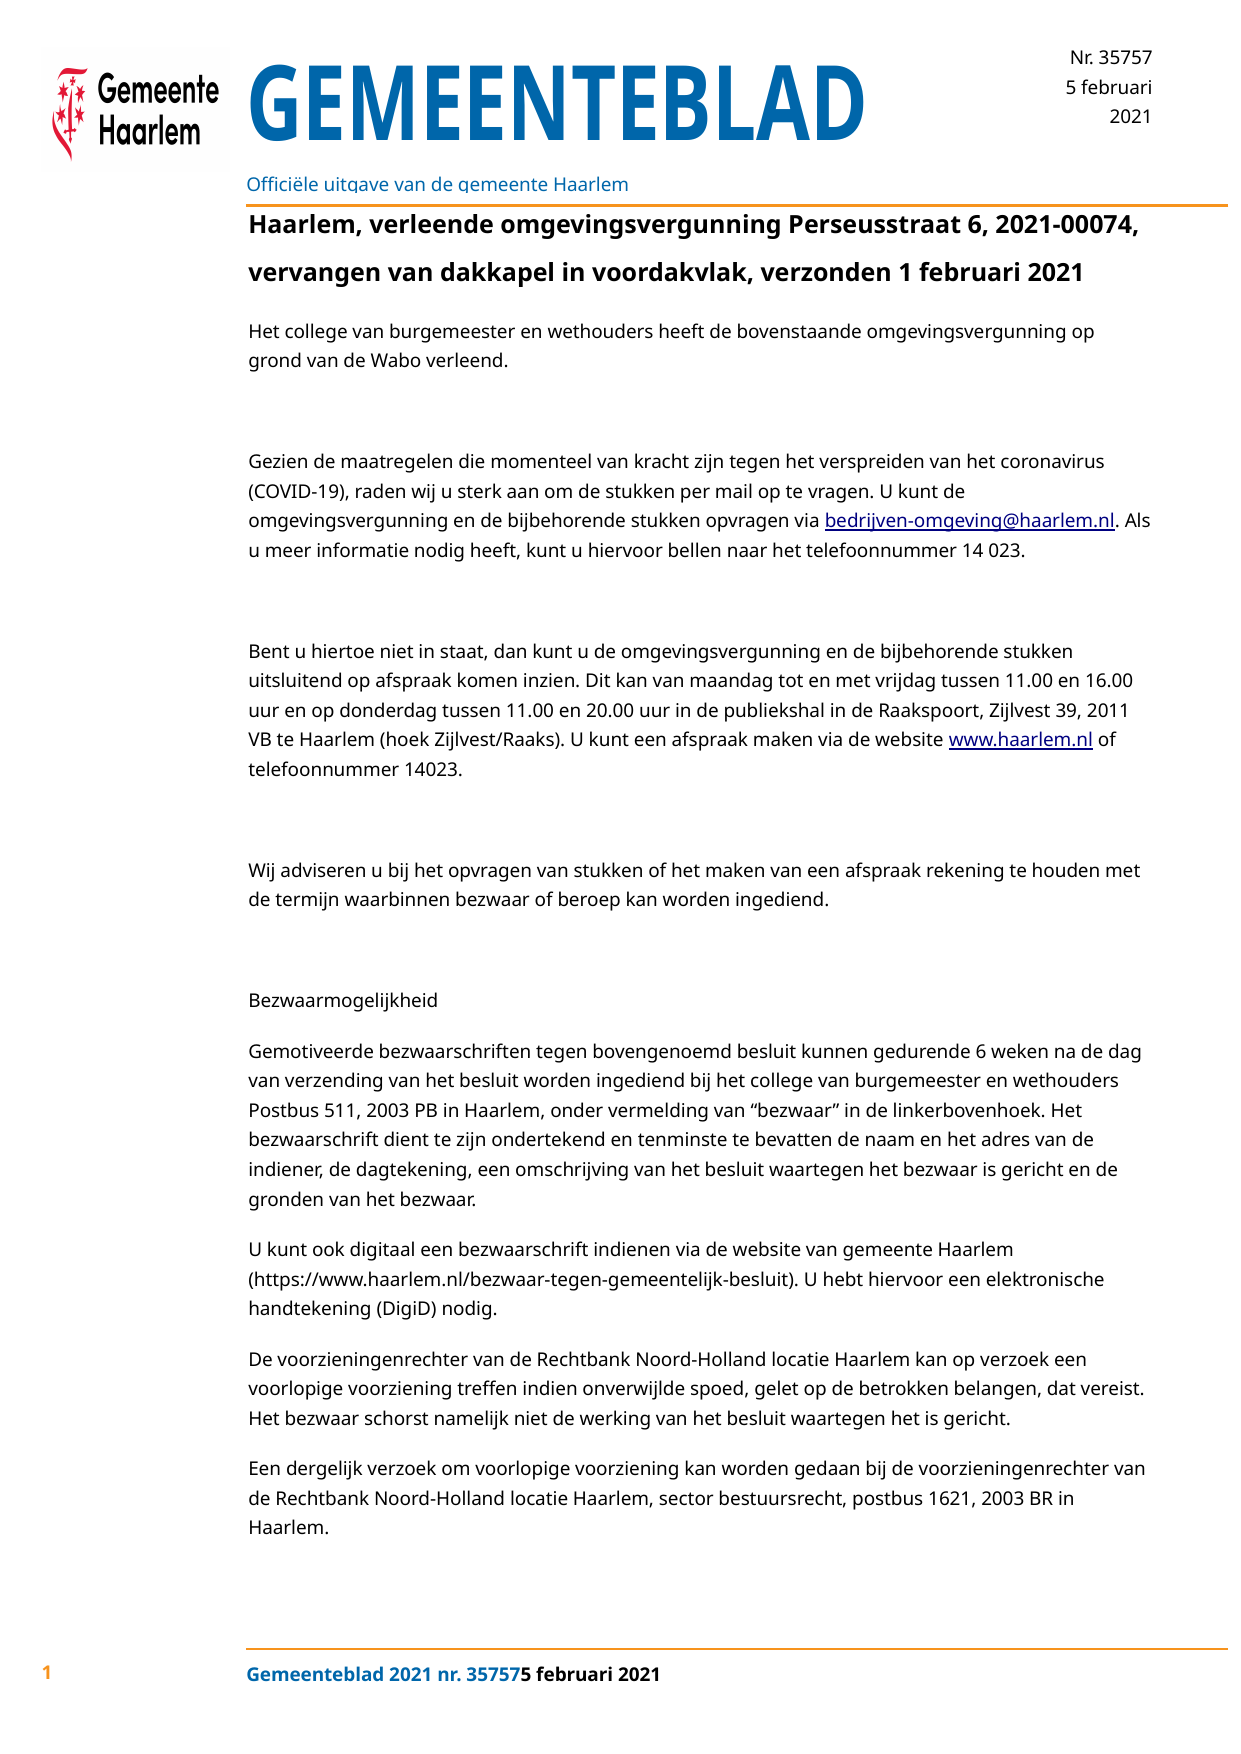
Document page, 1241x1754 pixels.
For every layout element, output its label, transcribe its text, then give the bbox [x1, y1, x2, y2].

text Haarlem, verleende omgevingsvergunning Perseusstraat 6, 2021-00074, vervangen van dakkapel in voordakvlak, verzonden 1 februari 2021 [248, 207, 1152, 288]
text De voorzieningenrechter van de Rechtbank Noord-Holland locatie Haarlem kan op verzoek een voorlopige voorziening treffen indien onverwijlde spoed, gelet op de betrokken belangen, dat vereist. Het bezwaar schorst namelijk niet de werking van het besluit waartegen het is gericht. [248, 1346, 1152, 1431]
text Bent u hiertoe niet in staat, dan kunt u de omgevingsvergunning en de bijbehorende stukken uitsluitend op afspraak komen inzien. Dit kan van maandag tot en met vrijdag tussen 11.00 en 16.00 uur en op donderdag tussen 11.00 en 20.00 uur in de publiekshal in de Raakspoort, Zijlvest 39, 2011 VB te Haarlem (hoek Zijlvest/Raaks). U kunt een afspraak maken via de website www.haarlem.nl of telefoonnummer 14023. [248, 638, 1152, 782]
text Gezien de maatregelen die momenteel van kracht zijn tegen het verspreiden van het coronavirus (COVID-19), raden wij u sterk aan om de stukken per mail op te vragen. U kunt de omgevingsvergunning en de bijbehorende stukken opvragen via bedrijven-omgeving@haarlem.nl. Als u meer informatie nodig heeft, kunt u hiervoor bellen naar het telefoonnummer 14 023. [248, 448, 1152, 563]
text Bezwaarmogelijkheid [248, 987, 1152, 1013]
text Gemotiveerde bezwaarschriften tegen bovengenoemd besluit kunnen gedurende 6 weken na de dag van verzending van het besluit worden ingediend bij het college van burgemeester en wethouders Postbus 511, 2003 PB in Haarlem, onder vermelding van “bezwaar” in de linkerbovenhoek. Het bezwaarschrift dient te zijn ondertekend en tenminste te bevatten de naam en het adres van de indiener, de dagtekening, een omschrijving van het besluit waartegen het bezwaar is gericht en de gronden van het bezwaar. [248, 1038, 1152, 1212]
picture [41, 47, 231, 172]
text U kunt ook digitaal een bezwaarschrift indienen via de website van gemeente Haarlem (https://www.haarlem.nl/bezwaar-tegen-gemeentelijk-besluit). U hebt hiervoor een elektronische handtekening (DigiD) nodig. [248, 1236, 1152, 1321]
text Het college van burgemeester en wethouders heeft de bovenstaande omgevingsvergunning op grond van de Wabo verleend. [248, 318, 1152, 373]
text Wij adviseren u bij het opvragen van stukken of het maken van een afspraak rekening te houden met de termijn waarbinnen bezwaar of beroep kan worden ingediend. [248, 857, 1152, 912]
text Een dergelijk verzoek om voorlopige voorziening kan worden gedaan bij de voorzieningenrechter van de Rechtbank Noord-Holland locatie Haarlem, sector bestuursrecht, postbus 1621, 2003 BR in Haarlem. [248, 1455, 1152, 1540]
